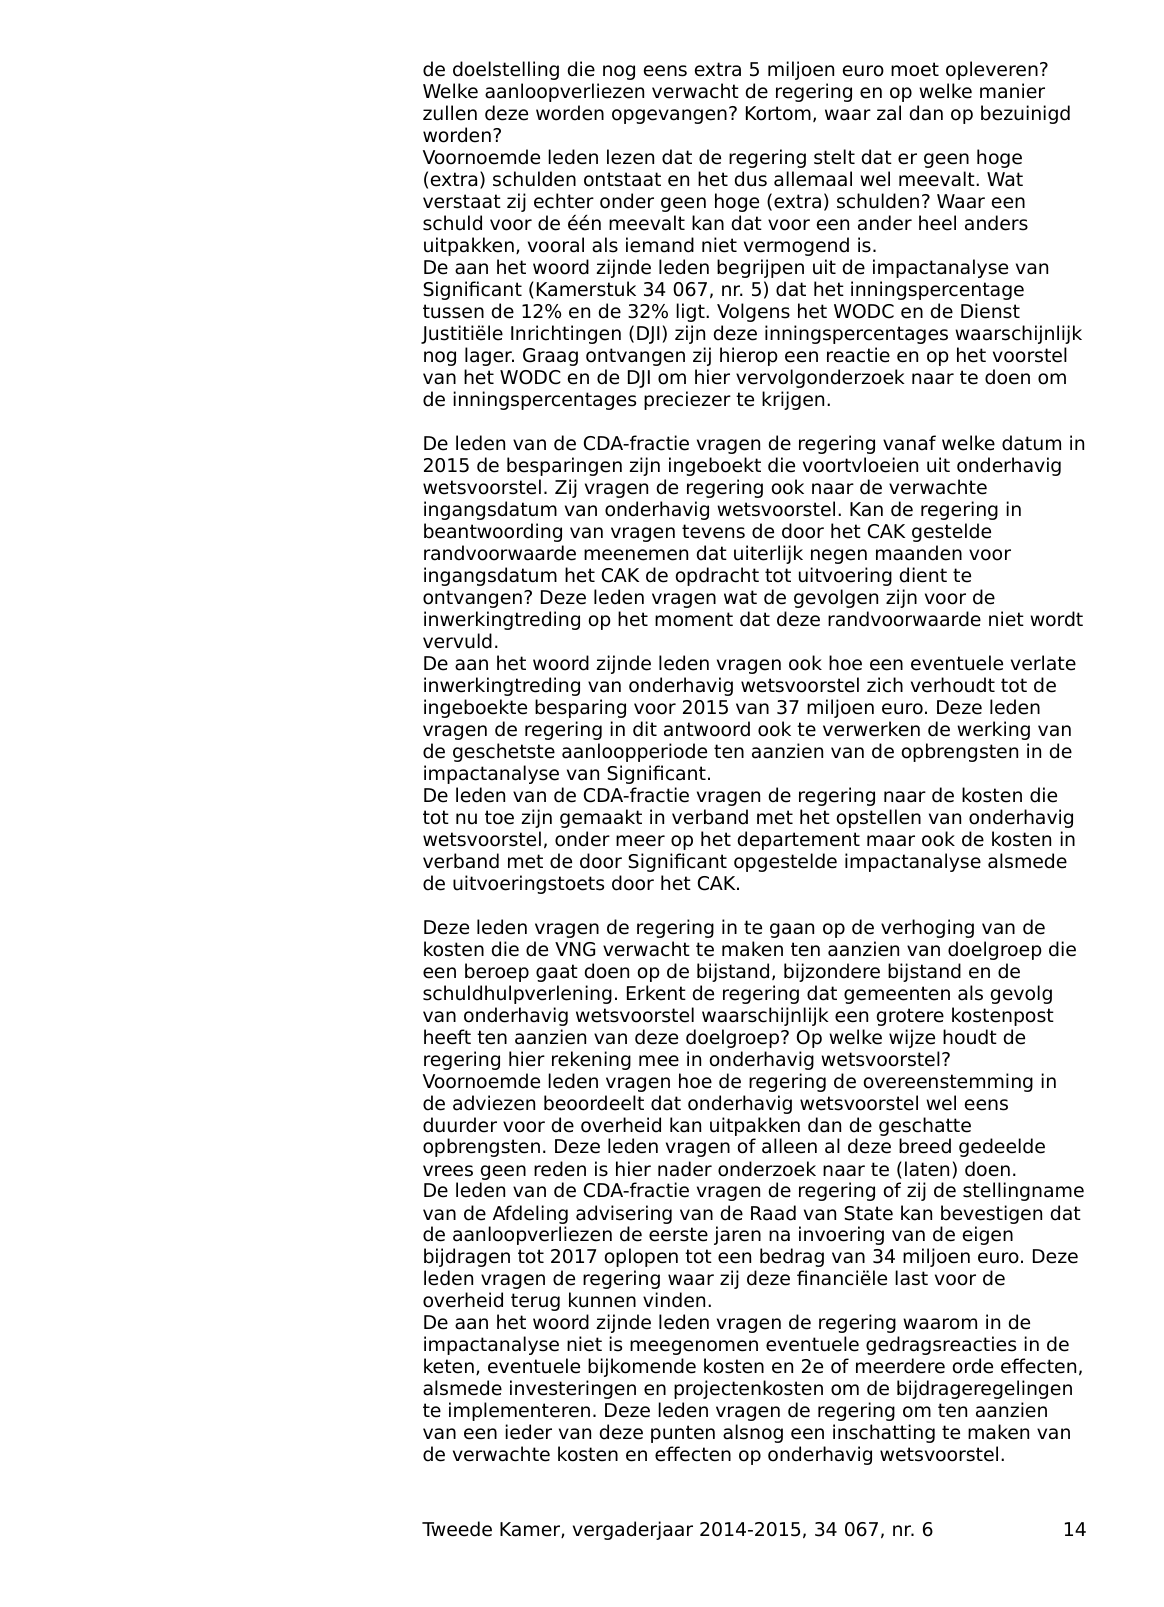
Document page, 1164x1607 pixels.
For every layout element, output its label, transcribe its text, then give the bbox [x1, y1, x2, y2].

text De leden van de CDA-fractie vragen de regering naar de kosten die tot nu toe zijn gemaakt in verband met het opstellen van onderhavig wetsvoorstel, onder meer op het departement maar ook de kosten in verband met de door Significant opgestelde impactanalyse alsmede de uitvoeringstoets door het CAK. [422, 784, 1087, 894]
text Voornoemde leden lezen dat de regering stelt dat er geen hoge (extra) schulden ontstaat en het dus allemaal wel meevalt. Wat verstaat zij echter onder geen hoge (extra) schulden? Waar een schuld voor de één meevalt kan dat voor een ander heel anders uitpakken, vooral als iemand niet vermogend is. [422, 147, 1087, 257]
text De leden van de CDA-fractie vragen de regering vanaf welke datum in 2015 de besparingen zijn ingeboekt die voortvloeien uit onderhavig wetsvoorstel. Zij vragen de regering ook naar de verwachte ingangsdatum van onderhavig wetsvoorstel. Kan de regering in beantwoording van vragen tevens de door het CAK gestelde randvoorwaarde meenemen dat uiterlijk negen maanden voor ingangsdatum het CAK de opdracht tot uitvoering dient te ontvangen? Deze leden vragen wat de gevolgen zijn voor de inwerkingtreding op het moment dat deze randvoorwaarde niet wordt vervuld. [422, 433, 1087, 653]
text De aan het woord zijnde leden begrijpen uit de impactanalyse van Significant (Kamerstuk 34 067, nr. 5) dat het inningspercentage tussen de 12% en de 32% ligt. Volgens het WODC en de Dienst Justitiële Inrichtingen (DJI) zijn deze inningspercentages waarschijnlijk nog lager. Graag ontvangen zij hierop een reactie en op het voorstel van het WODC en de DJI om hier vervolgonderzoek naar te doen om de inningspercentages preciezer te krijgen. [422, 257, 1087, 411]
text Deze leden vragen de regering in te gaan op de verhoging van de kosten die de VNG verwacht te maken ten aanzien van doelgroep die een beroep gaat doen op de bijstand, bijzondere bijstand en de schuldhulpverlening. Erkent de regering dat gemeenten als gevolg van onderhavig wetsvoorstel waarschijnlijk een grotere kostenpost heeft ten aanzien van deze doelgroep? Op welke wijze houdt de regering hier rekening mee in onderhavig wetsvoorstel? [422, 917, 1087, 1071]
text de doelstelling die nog eens extra 5 miljoen euro moet opleveren? Welke aanloopverliezen verwacht de regering en op welke manier zullen deze worden opgevangen? Kortom, waar zal dan op bezuinigd worden? [422, 59, 1087, 147]
text De aan het woord zijnde leden vragen ook hoe een eventuele verlate inwerkingtreding van onderhavig wetsvoorstel zich verhoudt tot de ingeboekte besparing voor 2015 van 37 miljoen euro. Deze leden vragen de regering in dit antwoord ook te verwerken de werking van de geschetste aanloopperiode ten aanzien van de opbrengsten in de impactanalyse van Significant. [422, 653, 1087, 784]
text Voornoemde leden vragen hoe de regering de overeenstemming in de adviezen beoordeelt dat onderhavig wetsvoorstel wel eens duurder voor de overheid kan uitpakken dan de geschatte opbrengsten. Deze leden vragen of alleen al deze breed gedeelde vrees geen reden is hier nader onderzoek naar te (laten) doen. [422, 1071, 1087, 1180]
text De leden van de CDA-fractie vragen de regering of zij de stellingname van de Afdeling advisering van de Raad van State kan bevestigen dat de aanloopverliezen de eerste jaren na invoering van de eigen bijdragen tot 2017 oplopen tot een bedrag van 34 miljoen euro. Deze leden vragen de regering waar zij deze financiële last voor de overheid terug kunnen vinden. [422, 1180, 1087, 1312]
text De aan het woord zijnde leden vragen de regering waarom in de impactanalyse niet is meegenomen eventuele gedragsreacties in de keten, eventuele bijkomende kosten en 2e of meerdere orde effecten, alsmede investeringen en projectenkosten om de bijdrageregelingen te implementeren. Deze leden vragen de regering om ten aanzien van een ieder van deze punten alsnog een inschatting te maken van de verwachte kosten en effecten op onderhavig wetsvoorstel. [422, 1312, 1087, 1466]
